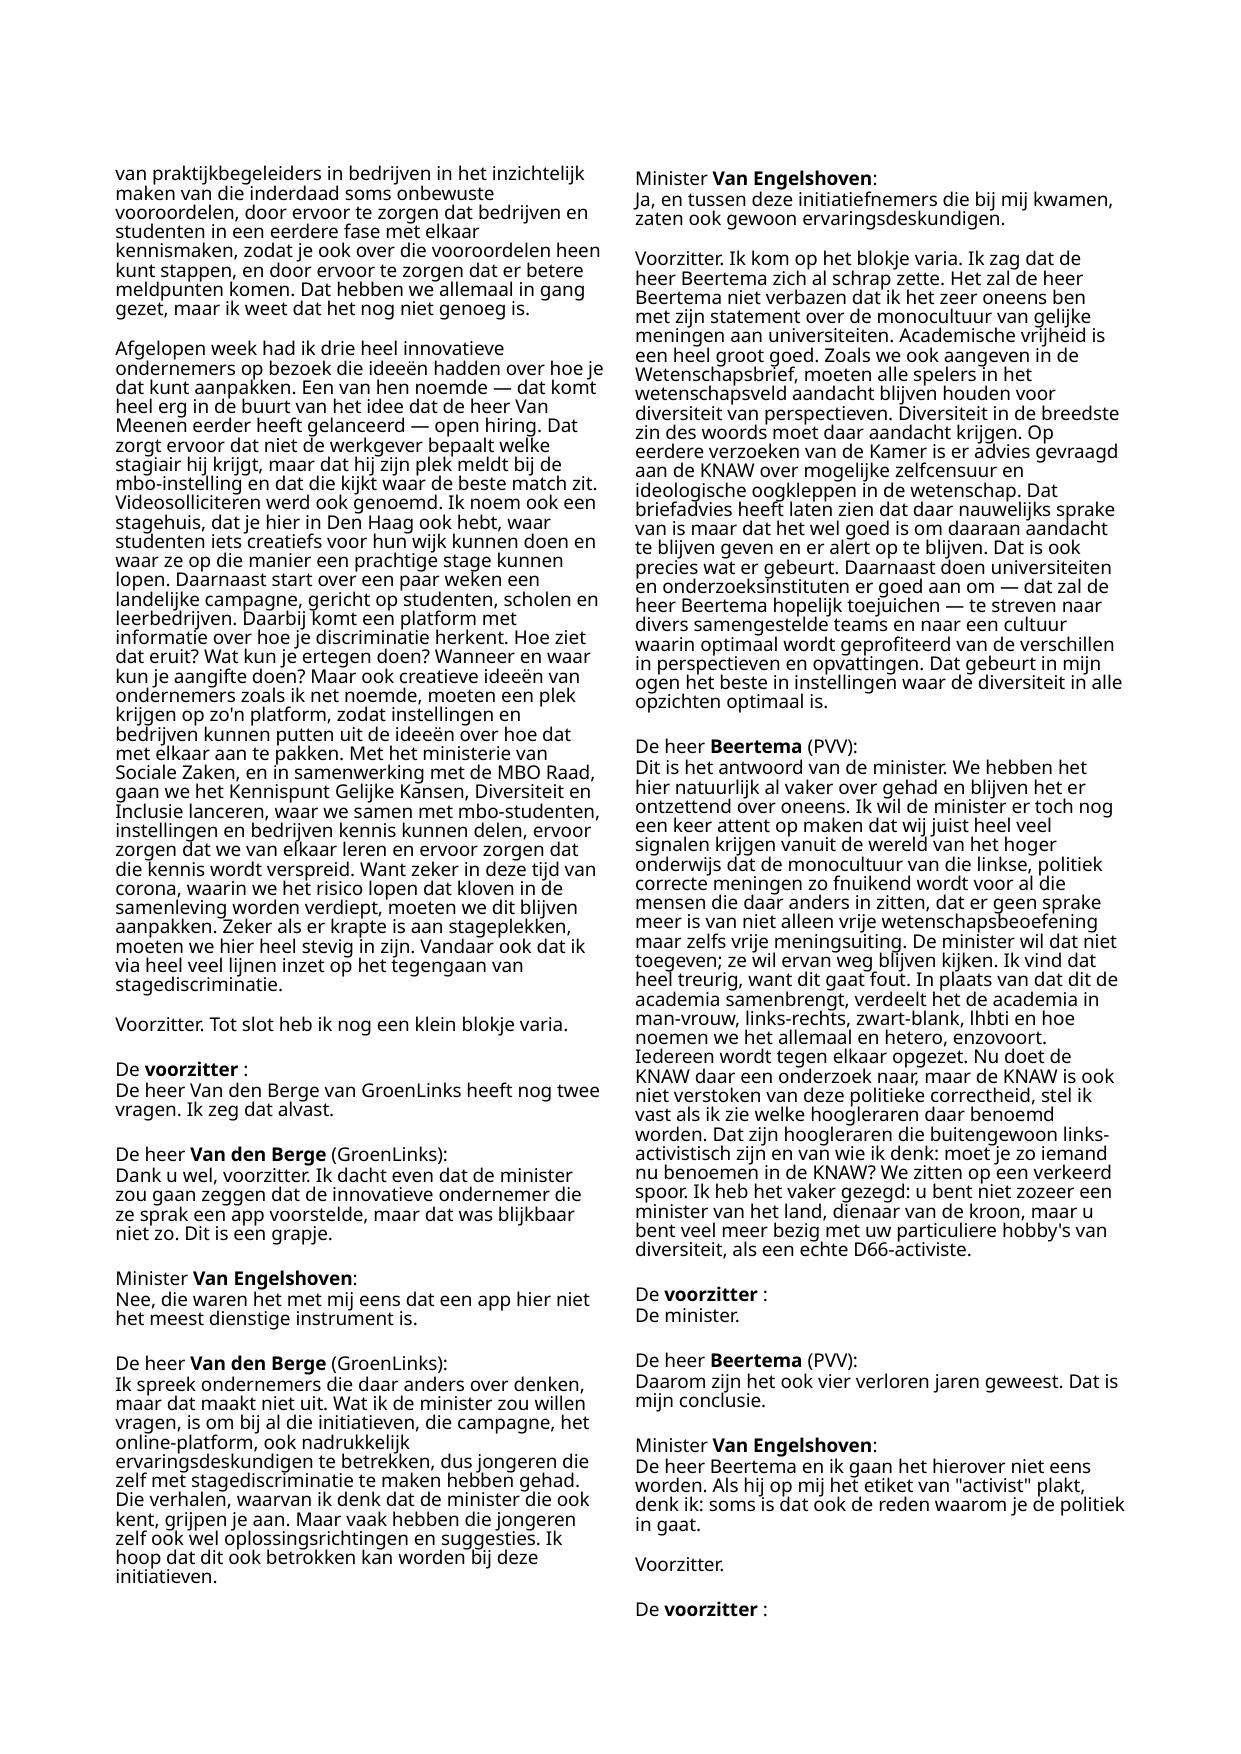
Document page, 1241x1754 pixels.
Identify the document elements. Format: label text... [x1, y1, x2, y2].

text De heer Beertema (PVV): [635, 734, 1125, 759]
text Voorzitter. Ik kom op het blokje varia. Ik zag dat de heer Beertema zich al schrap zette. Het zal de heer Beertema niet verbazen dat ik het zeer oneens ben met zijn statement over de monocultuur van gelijke meningen aan universiteiten. Academische vrijheid is een heel groot goed. Zoals we ook aangeven in de Wetenschapsbrief, moeten alle spelers in het wetenschapsveld aandacht blijven houden voor diversiteit van perspectieven. Diversiteit in de breedste zin des woords moet daar aandacht krijgen. Op eerdere verzoeken van de Kamer is er advies gevraagd aan de KNAW over mogelijke zelfcensuur en ideologische oogkleppen in de wetenschap. Dat briefadvies heeft laten zien dat daar nauwelijks sprake van is maar dat het wel goed is om daaraan aandacht te blijven geven en er alert op te blijven. Dat is ook precies wat er gebeurt. Daarnaast doen universiteiten en onderzoeksinstituten er goed aan om — dat zal de heer Beertema hopelijk toejuichen — te streven naar divers samengestelde teams en naar een cultuur waarin optimaal wordt geprofiteerd van de verschillen in perspectieven en opvattingen. Dat gebeurt in mijn ogen het beste in instellingen waar de diversiteit in alle opzichten optimaal is. [635, 250, 1125, 713]
text Afgelopen week had ik drie heel innovatieve ondernemers op bezoek die ideeën hadden over hoe je dat kunt aanpakken. Een van hen noemde — dat komt heel erg in de buurt van het idee dat de heer Van Meenen eerder heeft gelanceerd — open hiring. Dat zorgt ervoor dat niet de werkgever bepaalt welke stagiair hij krijgt, maar dat hij zijn plek meldt bij de mbo-instelling en dat die kijkt waar de beste match zit. Videosolliciteren werd ook genoemd. Ik noem ook een stagehuis, dat je hier in Den Haag ook hebt, waar studenten iets creatiefs voor hun wijk kunnen doen en waar ze op die manier een prachtige stage kunnen lopen. Daarnaast start over een paar weken een landelijke campagne, gericht op studenten, scholen en leerbedrijven. Daarbij komt een platform met informatie over hoe je discriminatie herkent. Hoe ziet dat eruit? Wat kun je ertegen doen? Wanneer en waar kun je aangifte doen? Maar ook creatieve ideeën van ondernemers zoals ik net noemde, moeten een plek krijgen op zo'n platform, zodat instellingen en bedrijven kunnen putten uit de ideeën over hoe dat met elkaar aan te pakken. Met het ministerie van Sociale Zaken, en in samenwerking met de MBO Raad, gaan we het Kennispunt Gelijke Kansen, Diversiteit en Inclusie lanceren, waar we samen met mbo-studenten, instellingen en bedrijven kennis kunnen delen, ervoor zorgen dat we van elkaar leren en ervoor zorgen dat die kennis wordt verspreid. Want zeker in deze tijd van corona, waarin we het risico lopen dat kloven in de samenleving worden verdiept, moeten we dit blijven aanpakken. Zeker als er krapte is aan stageplekken, moeten we hier heel stevig in zijn. Vandaar ook dat ik via heel veel lijnen inzet op het tegengaan van stagediscriminatie. [115, 340, 605, 995]
text Ja, en tussen deze initiatiefnemers die bij mij kwamen, zaten ook gewoon ervaringsdeskundigen. [635, 191, 1125, 229]
text De voorzitter : [115, 1056, 605, 1082]
text Minister Van Engelshoven: [635, 165, 1125, 191]
text De voorzitter : [635, 1281, 1125, 1307]
text De heer Van den Berge van GroenLinks heeft nog twee vragen. Ik zeg dat alvast. [115, 1082, 605, 1121]
text Ik spreek ondernemers die daar anders over denken, maar dat maakt niet uit. Wat ik de minister zou willen vragen, is om bij al die initiatieven, die campagne, het online-platform, ook nadrukkelijk ervaringsdeskundigen te betrekken, dus jongeren die zelf met stagediscriminatie te maken hebben gehad. Die verhalen, waarvan ik denk dat de minister die ook kent, grijpen je aan. Maar vaak hebben die jongeren zelf ook wel oplossingsrichtingen en suggesties. Ik hoop dat dit ook betrokken kan worden bij deze initiatieven. [115, 1376, 605, 1588]
text Dit is het antwoord van de minister. We hebben het hier natuurlijk al vaker over gehad en blijven het er ontzettend over oneens. Ik wil de minister er toch nog een keer attent op maken dat wij juist heel veel signalen krijgen vanuit de wereld van het hoger onderwijs dat de monocultuur van die linkse, politiek correcte meningen zo fnuikend wordt voor al die mensen die daar anders in zitten, dat er geen sprake meer is van niet alleen vrije wetenschapsbeoefening maar zelfs vrije meningsuiting. De minister wil dat niet toegeven; ze wil ervan weg blijven kijken. Ik vind dat heel treurig, want dit gaat fout. In plaats van dat dit de academia samenbrengt, verdeelt het de academia in man-vrouw, links-rechts, zwart-blank, lhbti en hoe noemen we het allemaal en hetero, enzovoort. Iedereen wordt tegen elkaar opgezet. Nu doet de KNAW daar een onderzoek naar, maar de KNAW is ook niet verstoken van deze politieke correctheid, stel ik vast als ik zie welke hoogleraren daar benoemd worden. Dat zijn hoogleraren die buitengewoon links-activistisch zijn en van wie ik denk: moet je zo iemand nu benoemen in de KNAW? We zitten op een verkeerd spoor. Ik heb het vaker gezegd: u bent niet zozeer een minister van het land, dienaar van de kroon, maar u bent veel meer bezig met uw particuliere hobby's van diversiteit, als een echte D66-activiste. [635, 759, 1125, 1260]
text Nee, die waren het met mij eens dat een app hier niet het meest dienstige instrument is. [115, 1291, 605, 1329]
text van praktijkbegeleiders in bedrijven in het inzichtelijk maken van die inderdaad soms onbewuste vooroordelen, door ervoor te zorgen dat bedrijven en studenten in een eerdere fase met elkaar kennismaken, zodat je ook over die vooroordelen heen kunt stappen, en door ervoor te zorgen dat er betere meldpunten komen. Dat hebben we allemaal in gang gezet, maar ik weet dat het nog niet genoeg is. [115, 165, 605, 319]
text De heer Van den Berge (GroenLinks): [115, 1350, 605, 1376]
text Voorzitter. [635, 1556, 1125, 1575]
text De heer Van den Berge (GroenLinks): [115, 1141, 605, 1167]
text Voorzitter. Tot slot heb ik nog een klein blokje varia. [115, 1016, 605, 1035]
text De heer Beertema en ik gaan het hierover niet eens worden. Als hij op mij het etiket van "activist" plakt, denk ik: soms is dat ook de reden waarom je de politiek in gaat. [635, 1458, 1125, 1535]
text De minister. [635, 1307, 1125, 1326]
text Daarom zijn het ook vier verloren jaren geweest. Dat is mijn conclusie. [635, 1373, 1125, 1411]
text De heer Beertema (PVV): [635, 1347, 1125, 1373]
text Minister Van Engelshoven: [635, 1432, 1125, 1458]
text De voorzitter : [635, 1596, 1125, 1622]
text Dank u wel, voorzitter. Ik dacht even dat de minister zou gaan zeggen dat de innovatieve ondernemer die ze sprak een app voorstelde, maar dat was blijkbaar niet zo. Dit is een grapje. [115, 1167, 605, 1244]
text Minister Van Engelshoven: [115, 1265, 605, 1291]
